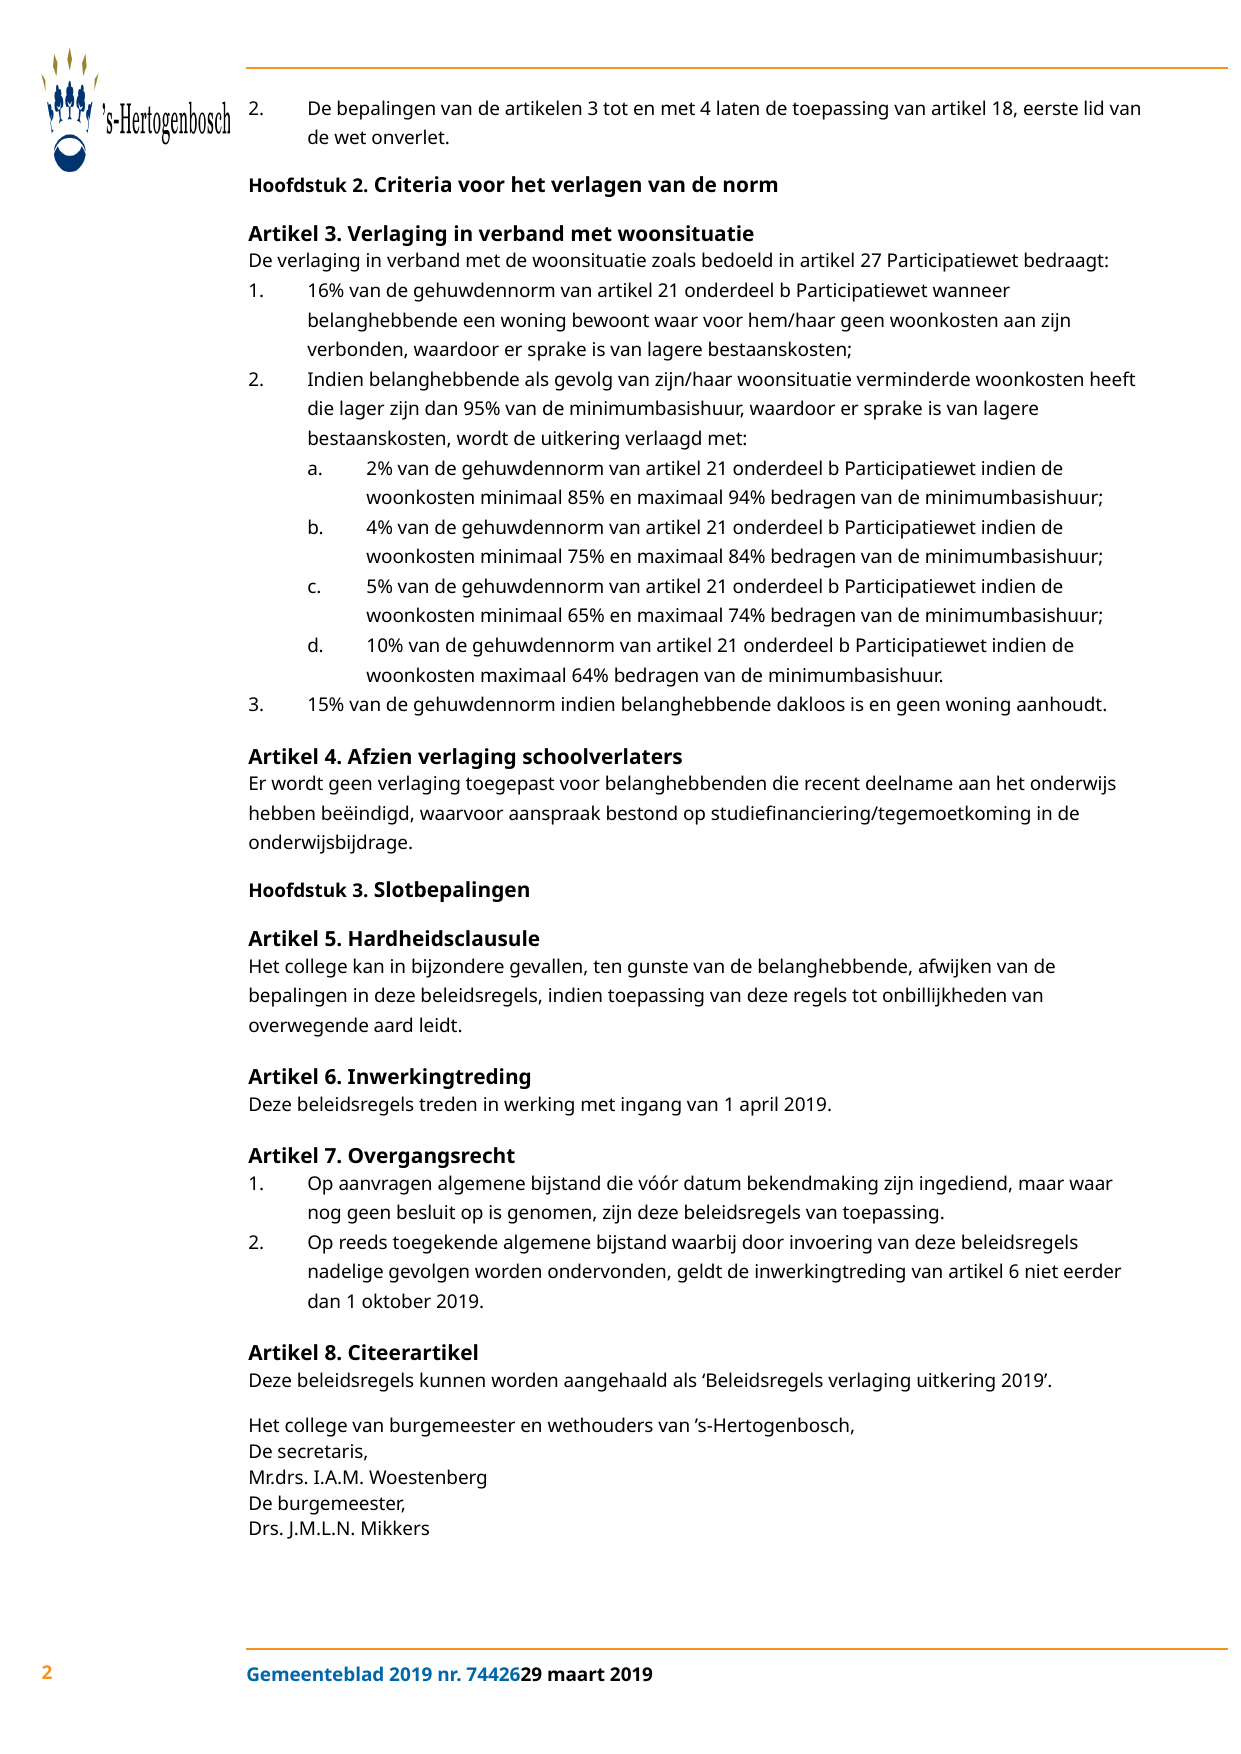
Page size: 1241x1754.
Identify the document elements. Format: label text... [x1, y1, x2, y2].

text De secretaris, [248, 1438, 1152, 1464]
text Hoofdstuk 2. Criteria voor het verlagen van de norm [248, 170, 1152, 198]
text Het college kan in bijzondere gevallen, ten gunste van de belanghebbende, afwijken van de bepalingen in deze beleidsregels, indien toepassing van deze regels tot onbillijkheden van overwegende aard leidt. [248, 953, 1152, 1038]
list 2% van de gehuwdennorm van artikel 21 onderdeel b Participatiewet indien de woonkosten minimaal 85% en maximaal 94% bedragen van de minimumbasishuur; [307, 455, 1152, 510]
picture [41, 47, 231, 172]
list 10% van de gehuwdennorm van artikel 21 onderdeel b Participatiewet indien de woonkosten maximaal 64% bedragen van de minimumbasishuur. [307, 632, 1152, 688]
list 4% van de gehuwdennorm van artikel 21 onderdeel b Participatiewet indien de woonkosten minimaal 75% en maximaal 84% bedragen van de minimumbasishuur; [307, 514, 1152, 569]
text Artikel 8. Citeerartikel [248, 1338, 1152, 1367]
text Artikel 3. Verlaging in verband met woonsituatie [248, 219, 1152, 248]
text Artikel 4. Afzien verlaging schoolverlaters [248, 742, 1152, 770]
list 5% van de gehuwdennorm van artikel 21 onderdeel b Participatiewet indien de woonkosten minimaal 65% en maximaal 74% bedragen van de minimumbasishuur; [307, 573, 1152, 628]
text Drs. J.M.L.N. Mikkers [248, 1515, 1152, 1541]
list 15% van de gehuwdennorm indien belanghebbende dakloos is en geen woning aanhoudt. [248, 691, 1152, 717]
list Indien belanghebbende als gevolg van zijn/haar woonsituatie verminderde woonkosten heeft die lager zijn dan 95% van de minimumbasishuur, waardoor er sprake is van lagere bestaanskosten, wordt de uitkering verlaagd met: [248, 366, 1152, 451]
text Artikel 7. Overgangsrecht [248, 1141, 1152, 1170]
text Er wordt geen verlaging toegepast voor belanghebbenden die recent deelname aan het onderwijs hebben beëindigd, waarvoor aanspraak bestond op studiefinanciering/tegemoetkoming in de onderwijsbijdrage. [248, 770, 1152, 855]
list Op aanvragen algemene bijstand die vóór datum bekendmaking zijn ingediend, maar waar nog geen besluit op is genomen, zijn deze beleidsregels van toepassing. [248, 1170, 1152, 1225]
text De verlaging in verband met de woonsituatie zoals bedoeld in artikel 27 Participatiewet bedraagt: [248, 248, 1152, 273]
text De burgemeester, [248, 1490, 1152, 1515]
text Deze beleidsregels treden in werking met ingang van 1 april 2019. [248, 1091, 1152, 1117]
text Hoofdstuk 3. Slotbepalingen [248, 875, 1152, 903]
list De bepalingen van de artikelen 3 tot en met 4 laten de toepassing van artikel 18, eerste lid van de wet onverlet. [248, 95, 1152, 150]
text Deze beleidsregels kunnen worden aangehaald als ‘Beleidsregels verlaging uitkering 2019’. [248, 1367, 1152, 1393]
text Mr.drs. I.A.M. Woestenberg [248, 1464, 1152, 1490]
list Op reeds toegekende algemene bijstand waarbij door invoering van deze beleidsregels nadelige gevolgen worden ondervonden, geldt de inwerkingtreding van artikel 6 niet eerder dan 1 oktober 2019. [248, 1229, 1152, 1314]
text Artikel 5. Hardheidsclausule [248, 924, 1152, 953]
text Het college van burgemeester en wethouders van ’s-Hertogenbosch, [248, 1412, 1152, 1438]
list 16% van de gehuwdennorm van artikel 21 onderdeel b Participatiewet wanneer belanghebbende een woning bewoont waar voor hem/haar geen woonkosten aan zijn verbonden, waardoor er sprake is van lagere bestaanskosten; [248, 277, 1152, 362]
text Artikel 6. Inwerkingtreding [248, 1062, 1152, 1091]
